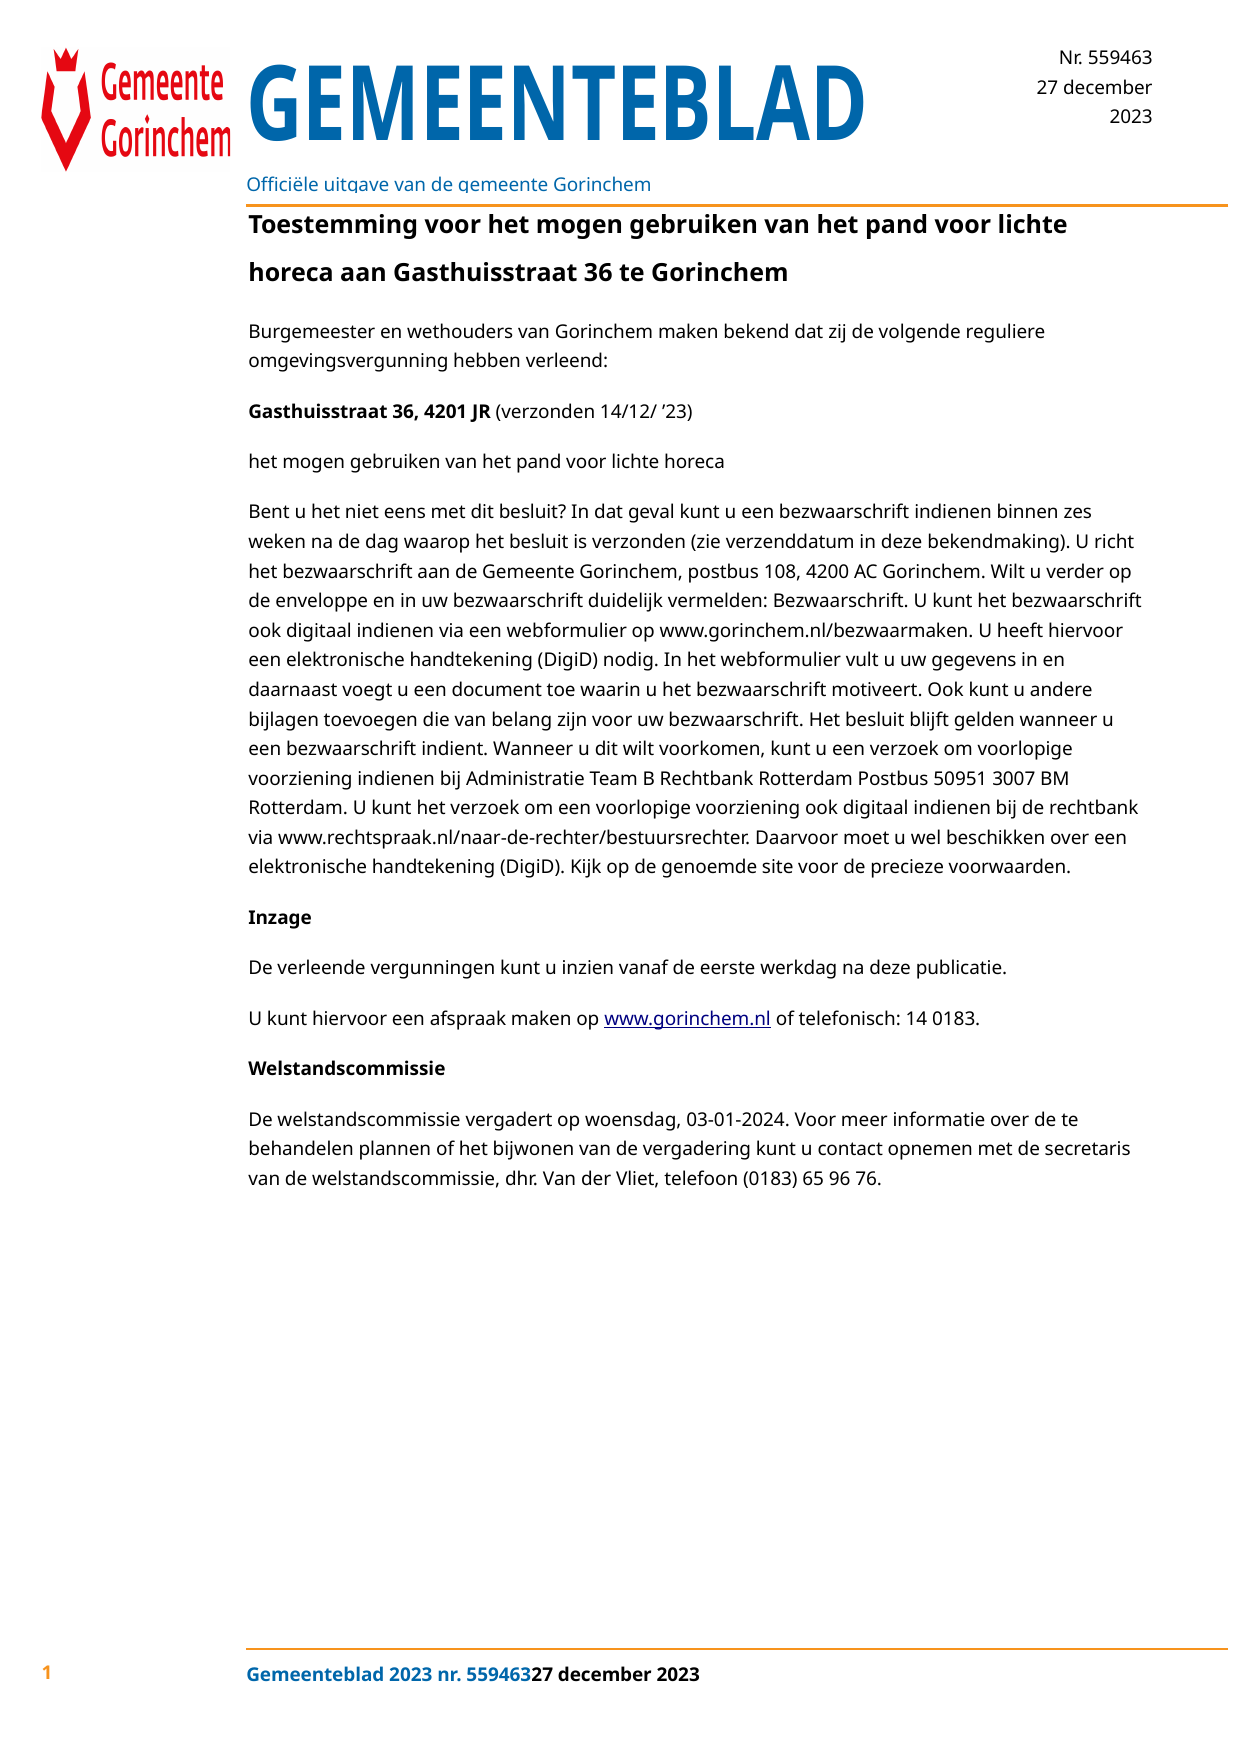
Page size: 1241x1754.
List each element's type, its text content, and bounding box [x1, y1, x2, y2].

text De welstandscommissie vergadert op woensdag, 03-01-2024. Voor meer informatie over de te behandelen plannen of het bijwonen van de vergadering kunt u contact opnemen met de secretaris van de welstandscommissie, dhr. Van der Vliet, telefoon (0183) 65 96 76. [248, 1106, 1152, 1191]
text Burgemeester en wethouders van Gorinchem maken bekend dat zij de volgende reguliere omgevingsvergunning hebben verleend: [248, 318, 1152, 373]
text Welstandscommissie [248, 1055, 1152, 1081]
text Inzage [248, 904, 1152, 930]
text Bent u het niet eens met dit besluit? In dat geval kunt u een bezwaarschrift indienen binnen zes weken na de dag waarop het besluit is verzonden (zie verzenddatum in deze bekendmaking). U richt het bezwaarschrift aan de Gemeente Gorinchem, postbus 108, 4200 AC Gorinchem. Wilt u verder op de enveloppe en in uw bezwaarschrift duidelijk vermelden: Bezwaarschrift. U kunt het bezwaarschrift ook digitaal indienen via een webformulier op www.gorinchem.nl/bezwaarmaken. U heeft hiervoor een elektronische handtekening (DigiD) nodig. In het webformulier vult u uw gegevens in en daarnaast voegt u een document toe waarin u het bezwaarschrift motiveert. Ook kunt u andere bijlagen toevoegen die van belang zijn voor uw bezwaarschrift. Het besluit blijft gelden wanneer u een bezwaarschrift indient. Wanneer u dit wilt voorkomen, kunt u een verzoek om voorlopige voorziening indienen bij Administratie Team B Rechtbank Rotterdam Postbus 50951 3007 BM Rotterdam. U kunt het verzoek om een voorlopige voorziening ook digitaal indienen bij de rechtbank via www.rechtspraak.nl/naar-de-rechter/bestuursrechter. Daarvoor moet u wel beschikken over een elektronische handtekening (DigiD). Kijk op de genoemde site voor de precieze voorwaarden. [248, 499, 1152, 879]
text het mogen gebruiken van het pand voor lichte horeca [248, 448, 1152, 474]
text Gasthuisstraat 36, 4201 JR (verzonden 14/12/ ’23) [248, 398, 1152, 424]
text U kunt hiervoor een afspraak maken op www.gorinchem.nl of telefonisch: 14 0183. [248, 1005, 1152, 1031]
text Toestemming voor het mogen gebruiken van het pand voor lichte horeca aan Gasthuisstraat 36 te Gorinchem [248, 207, 1152, 288]
picture [41, 47, 231, 172]
text De verleende vergunningen kunt u inzien vanaf de eerste werkdag na deze publicatie. [248, 954, 1152, 980]
